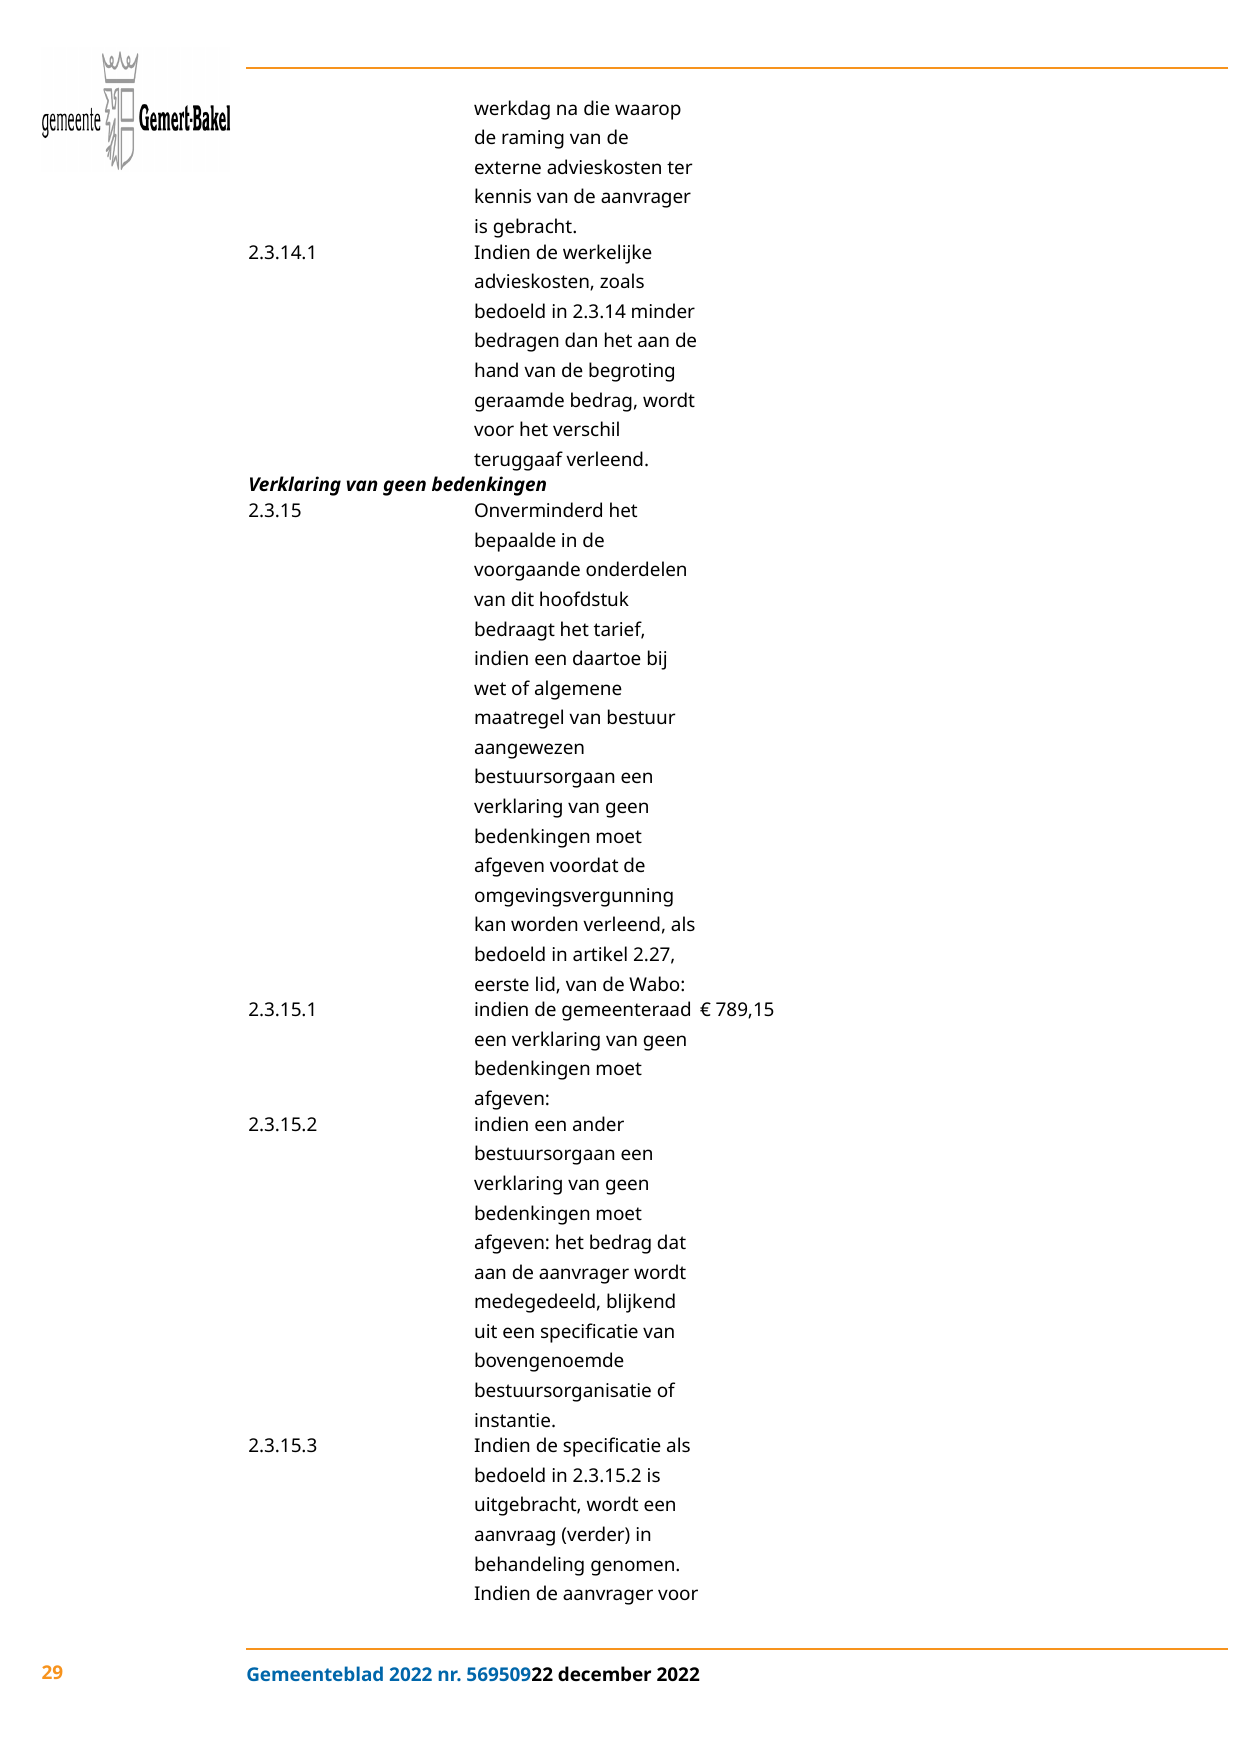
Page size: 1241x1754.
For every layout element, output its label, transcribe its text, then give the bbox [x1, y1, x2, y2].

table_cell [700, 239, 926, 472]
table_cell Indien de specificatie als bedoeld in 2.3.15.2 is uitgebracht, wordt een aanvraag (verder) in behandeling genomen. Indien de aanvrager voor [474, 1433, 700, 1606]
table_cell [926, 472, 1152, 497]
table_cell [926, 498, 1152, 996]
table_cell [700, 498, 926, 996]
table_cell 2.3.15.2 [248, 1111, 474, 1432]
table_cell werkdag na die waarop de raming van de externe advieskosten ter kennis van de aanvrager is gebracht. [474, 95, 700, 239]
table_cell [700, 95, 926, 239]
table_cell indien een ander bestuursorgaan een verklaring van geen bedenkingen moet afgeven: het bedrag dat aan de aanvrager wordt medegedeeld, blijkend uit een specificatie van bovengenoemde bestuursorganisatie of instantie. [474, 1111, 700, 1432]
table_cell [926, 1433, 1152, 1606]
table_cell [926, 1111, 1152, 1432]
table_cell [248, 95, 474, 239]
table_cell [700, 1111, 926, 1432]
table_cell indien de gemeenteraad een verklaring van geen bedenkingen moet afgeven: [474, 996, 700, 1111]
table_cell € 789,15 [700, 996, 926, 1111]
table_cell 2.3.15.3 [248, 1433, 474, 1606]
table_cell [926, 996, 1152, 1111]
table_cell 2.3.15.1 [248, 996, 474, 1111]
table_cell 2.3.14.1 [248, 239, 474, 472]
table_cell 2.3.15 [248, 498, 474, 996]
table_cell [926, 239, 1152, 472]
table_cell [700, 1433, 926, 1606]
table_cell Onverminderd het bepaalde in de voorgaande onderdelen van dit hoofdstuk bedraagt het tarief, indien een daartoe bij wet of algemene maatregel van bestuur aangewezen bestuursorgaan een verklaring van geen bedenkingen moet afgeven voordat de omgevingsvergunning kan worden verleend, als bedoeld in artikel 2.27, eerste lid, van de Wabo: [474, 498, 700, 996]
table_cell Verklaring van geen bedenkingen [248, 472, 926, 497]
table_cell [926, 95, 1152, 239]
table_cell Indien de werkelijke advieskosten, zoals bedoeld in 2.3.14 minder bedragen dan het aan de hand van de begroting geraamde bedrag, wordt voor het verschil teruggaaf verleend. [474, 239, 700, 472]
picture [41, 47, 231, 172]
